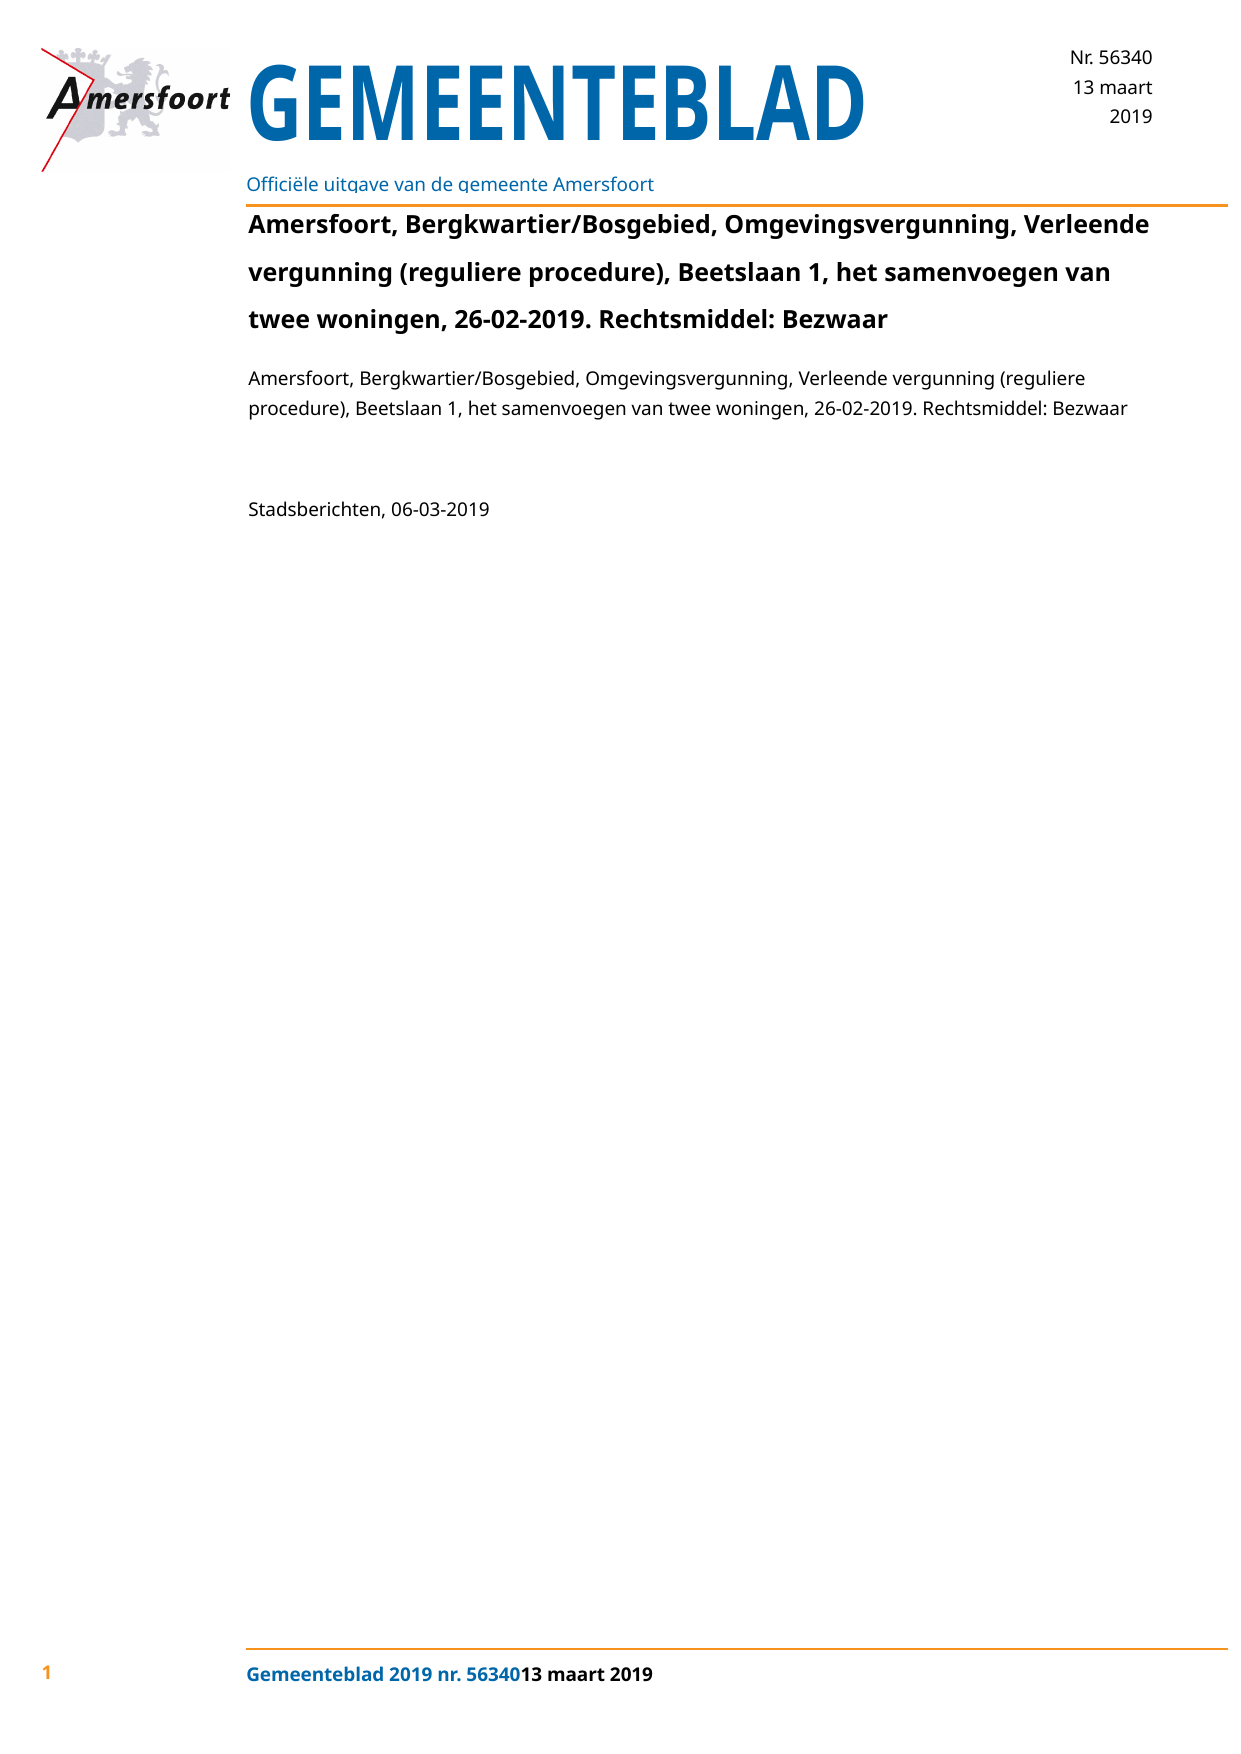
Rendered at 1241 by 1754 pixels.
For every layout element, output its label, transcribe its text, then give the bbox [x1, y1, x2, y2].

picture [41, 47, 231, 172]
text Stadsberichten, 06-03-2019 [248, 496, 1152, 522]
text Amersfoort, Bergkwartier/Bosgebied, Omgevingsvergunning, Verleende vergunning (reguliere procedure), Beetslaan 1, het samenvoegen van twee woningen, 26-02-2019. Rechtsmiddel: Bezwaar [248, 366, 1152, 421]
text Amersfoort, Bergkwartier/Bosgebied, Omgevingsvergunning, Verleende vergunning (reguliere procedure), Beetslaan 1, het samenvoegen van twee woningen, 26-02-2019. Rechtsmiddel: Bezwaar [248, 207, 1152, 336]
